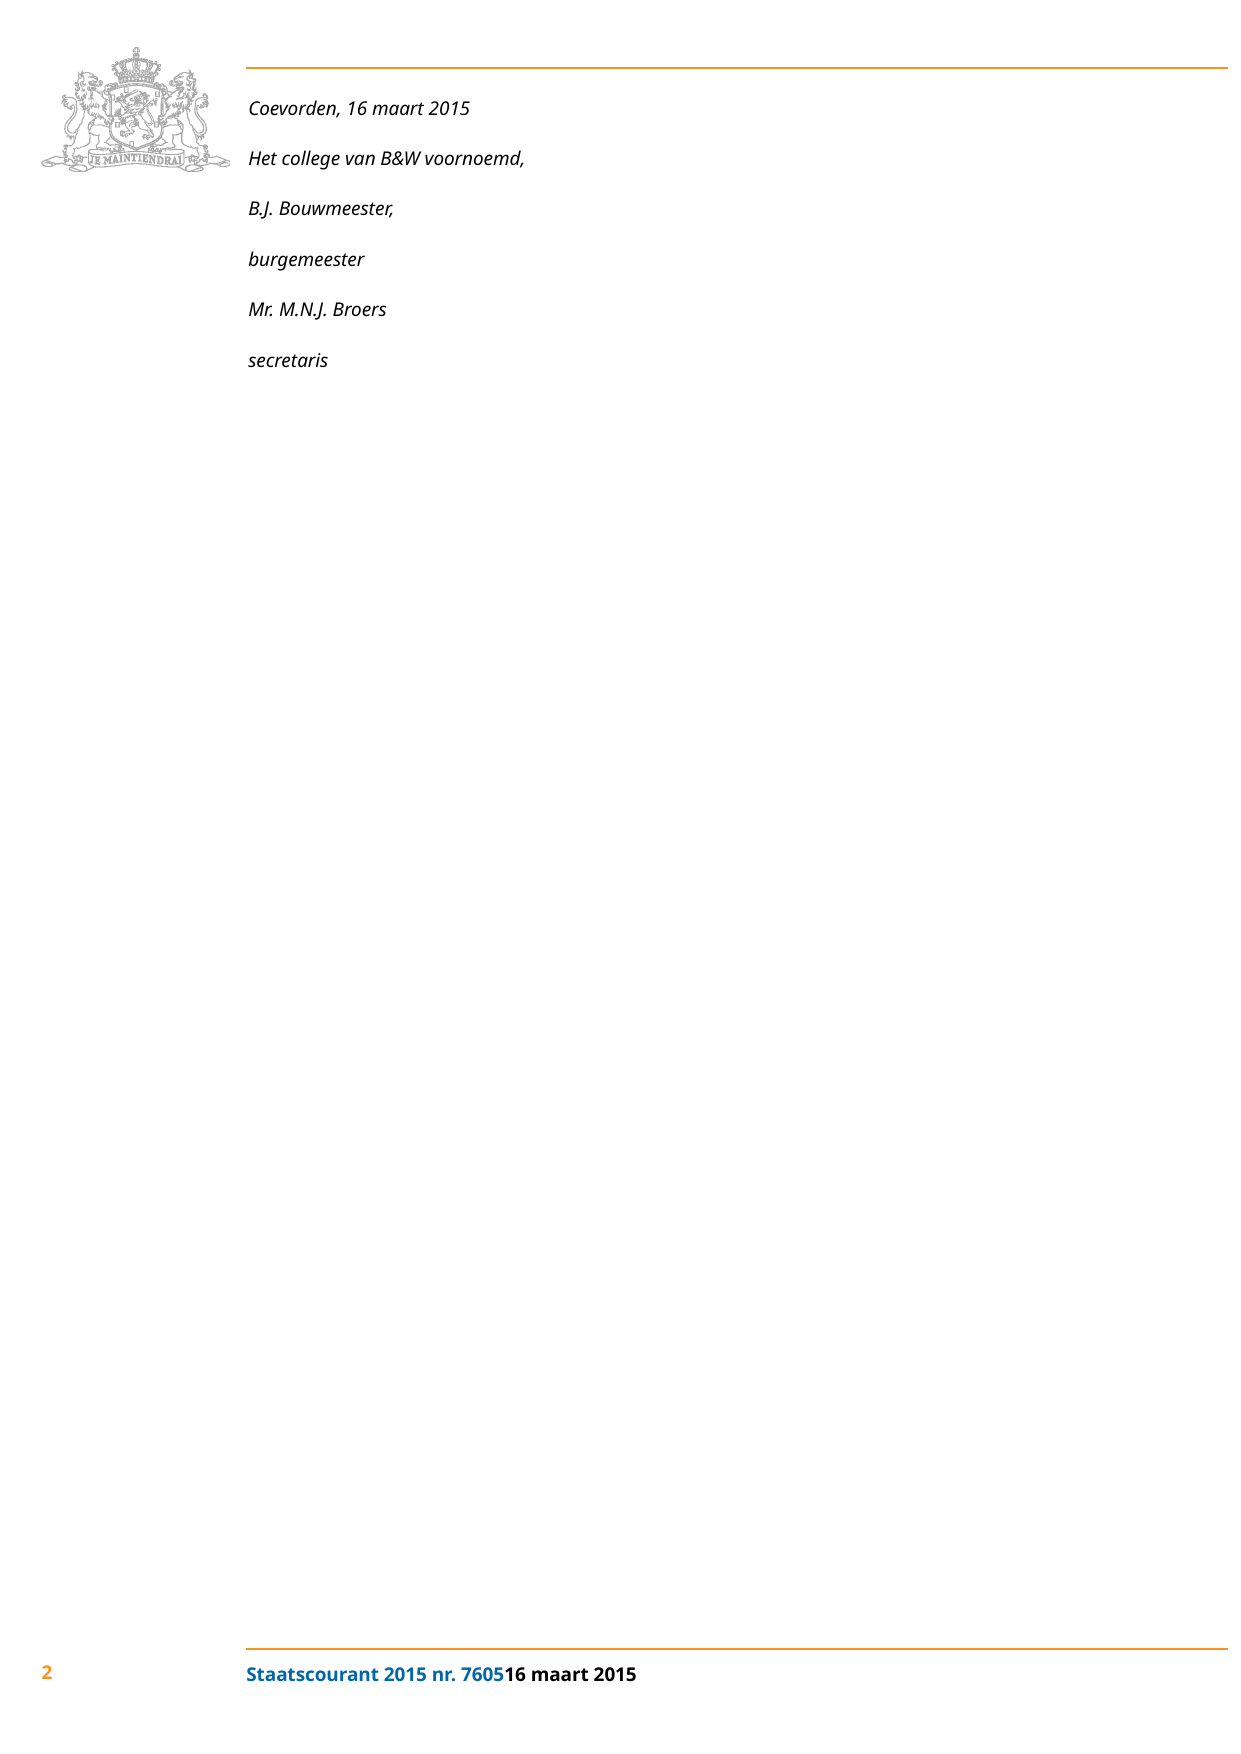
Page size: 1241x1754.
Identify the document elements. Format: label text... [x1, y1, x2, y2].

text burgemeester [248, 246, 1152, 272]
text Het college van B&W voornoemd, [248, 145, 1152, 171]
picture [41, 47, 231, 172]
text secretaris [248, 347, 1152, 373]
text Coevorden, 16 maart 2015 [248, 95, 1152, 121]
text B.J. Bouwmeester, [248, 196, 1152, 221]
text Mr. M.N.J. Broers [248, 296, 1152, 322]
